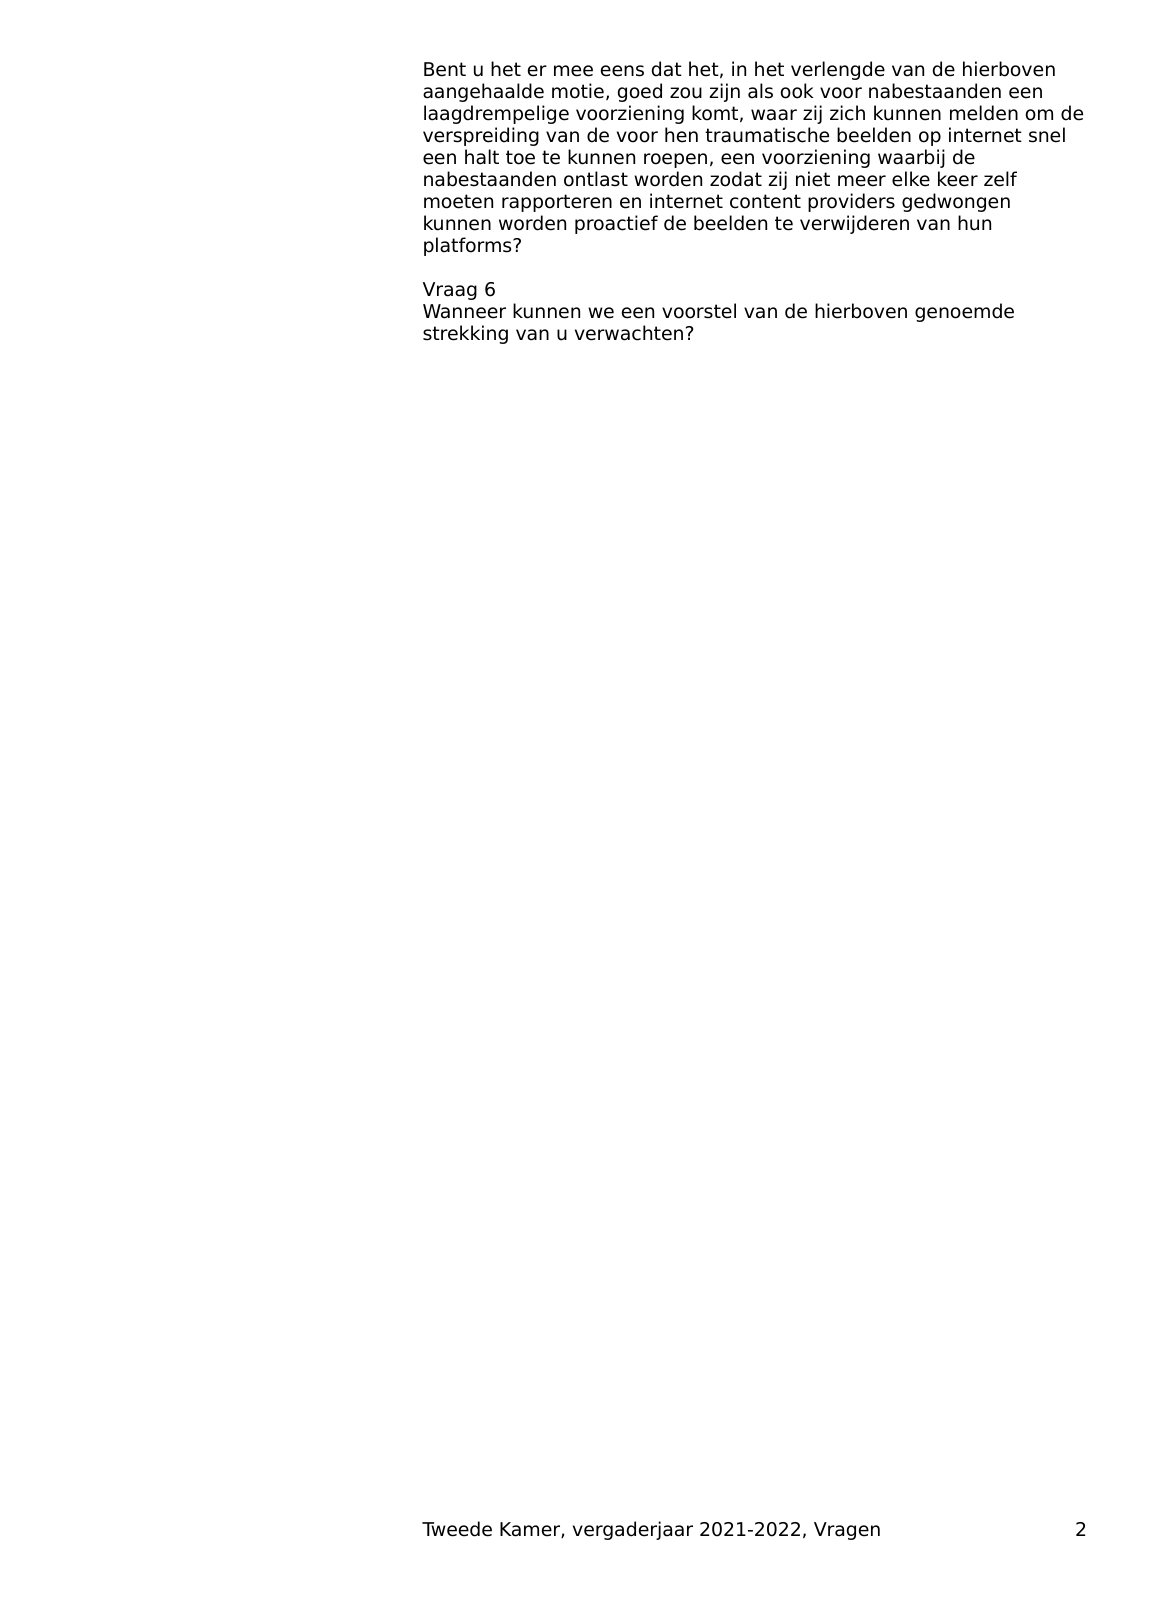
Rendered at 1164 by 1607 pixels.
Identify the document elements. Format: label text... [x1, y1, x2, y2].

text Vraag 6 [422, 279, 1087, 301]
text Wanneer kunnen we een voorstel van de hierboven genoemde strekking van u verwachten? [422, 301, 1087, 345]
text Bent u het er mee eens dat het, in het verlengde van de hierboven aangehaalde motie, goed zou zijn als ook voor nabestaanden een laagdrempelige voorziening komt, waar zij zich kunnen melden om de verspreiding van de voor hen traumatische beelden op internet snel een halt toe te kunnen roepen, een voorziening waarbij de nabestaanden ontlast worden zodat zij niet meer elke keer zelf moeten rapporteren en internet content providers gedwongen kunnen worden proactief de beelden te verwijderen van hun platforms? [422, 59, 1087, 257]
